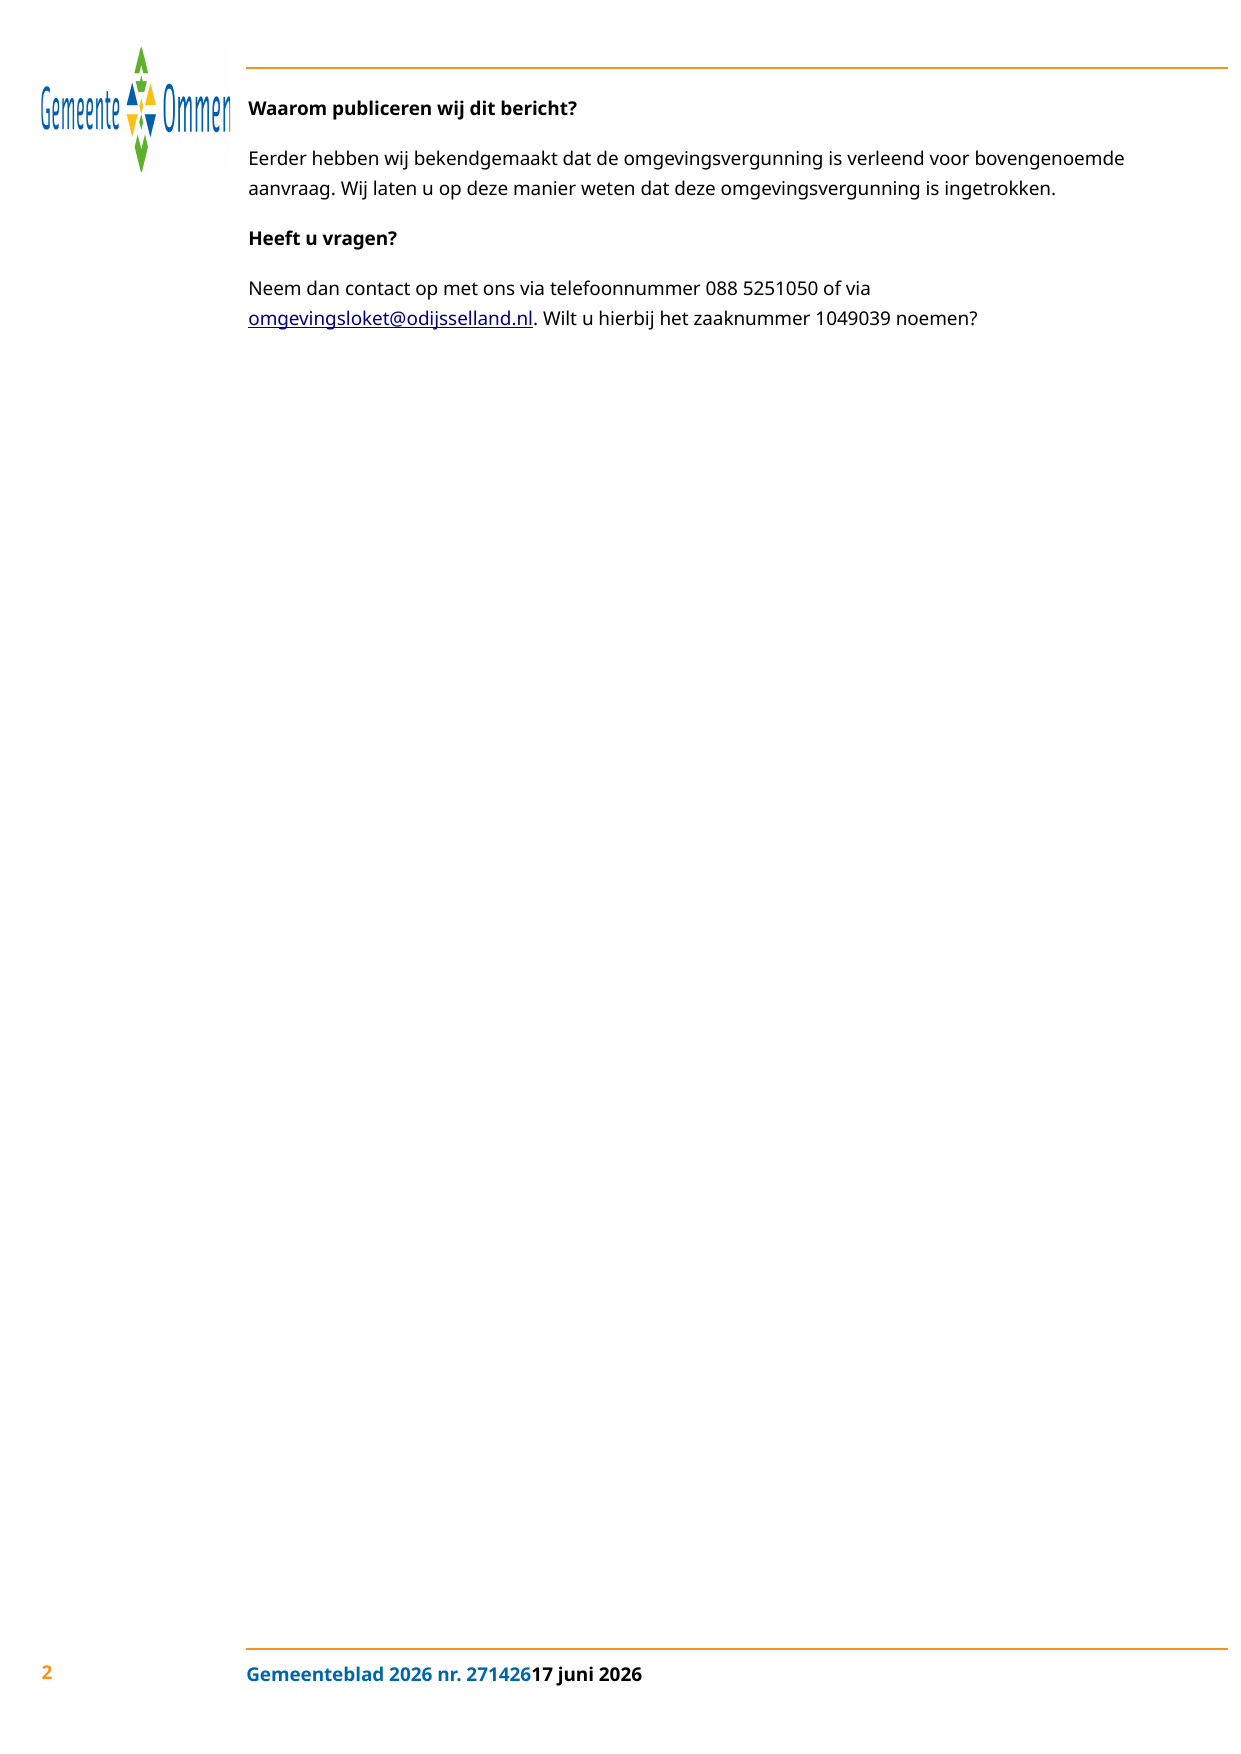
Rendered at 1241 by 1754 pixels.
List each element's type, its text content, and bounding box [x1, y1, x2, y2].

text Eerder hebben wij bekendgemaakt dat de omgevingsvergunning is verleend voor bovengenoemde aanvraag. Wij laten u op deze manier weten dat deze omgevingsvergunning is ingetrokken. [248, 145, 1152, 201]
picture [41, 47, 231, 172]
text Neem dan contact op met ons via telefoonnummer 088 5251050 of via omgevingsloket@odijsselland.nl. Wilt u hierbij het zaaknummer 1049039 noemen? [248, 276, 1152, 331]
text Waarom publiceren wij dit bericht? [248, 95, 1152, 121]
text Heeft u vragen? [248, 225, 1152, 251]
